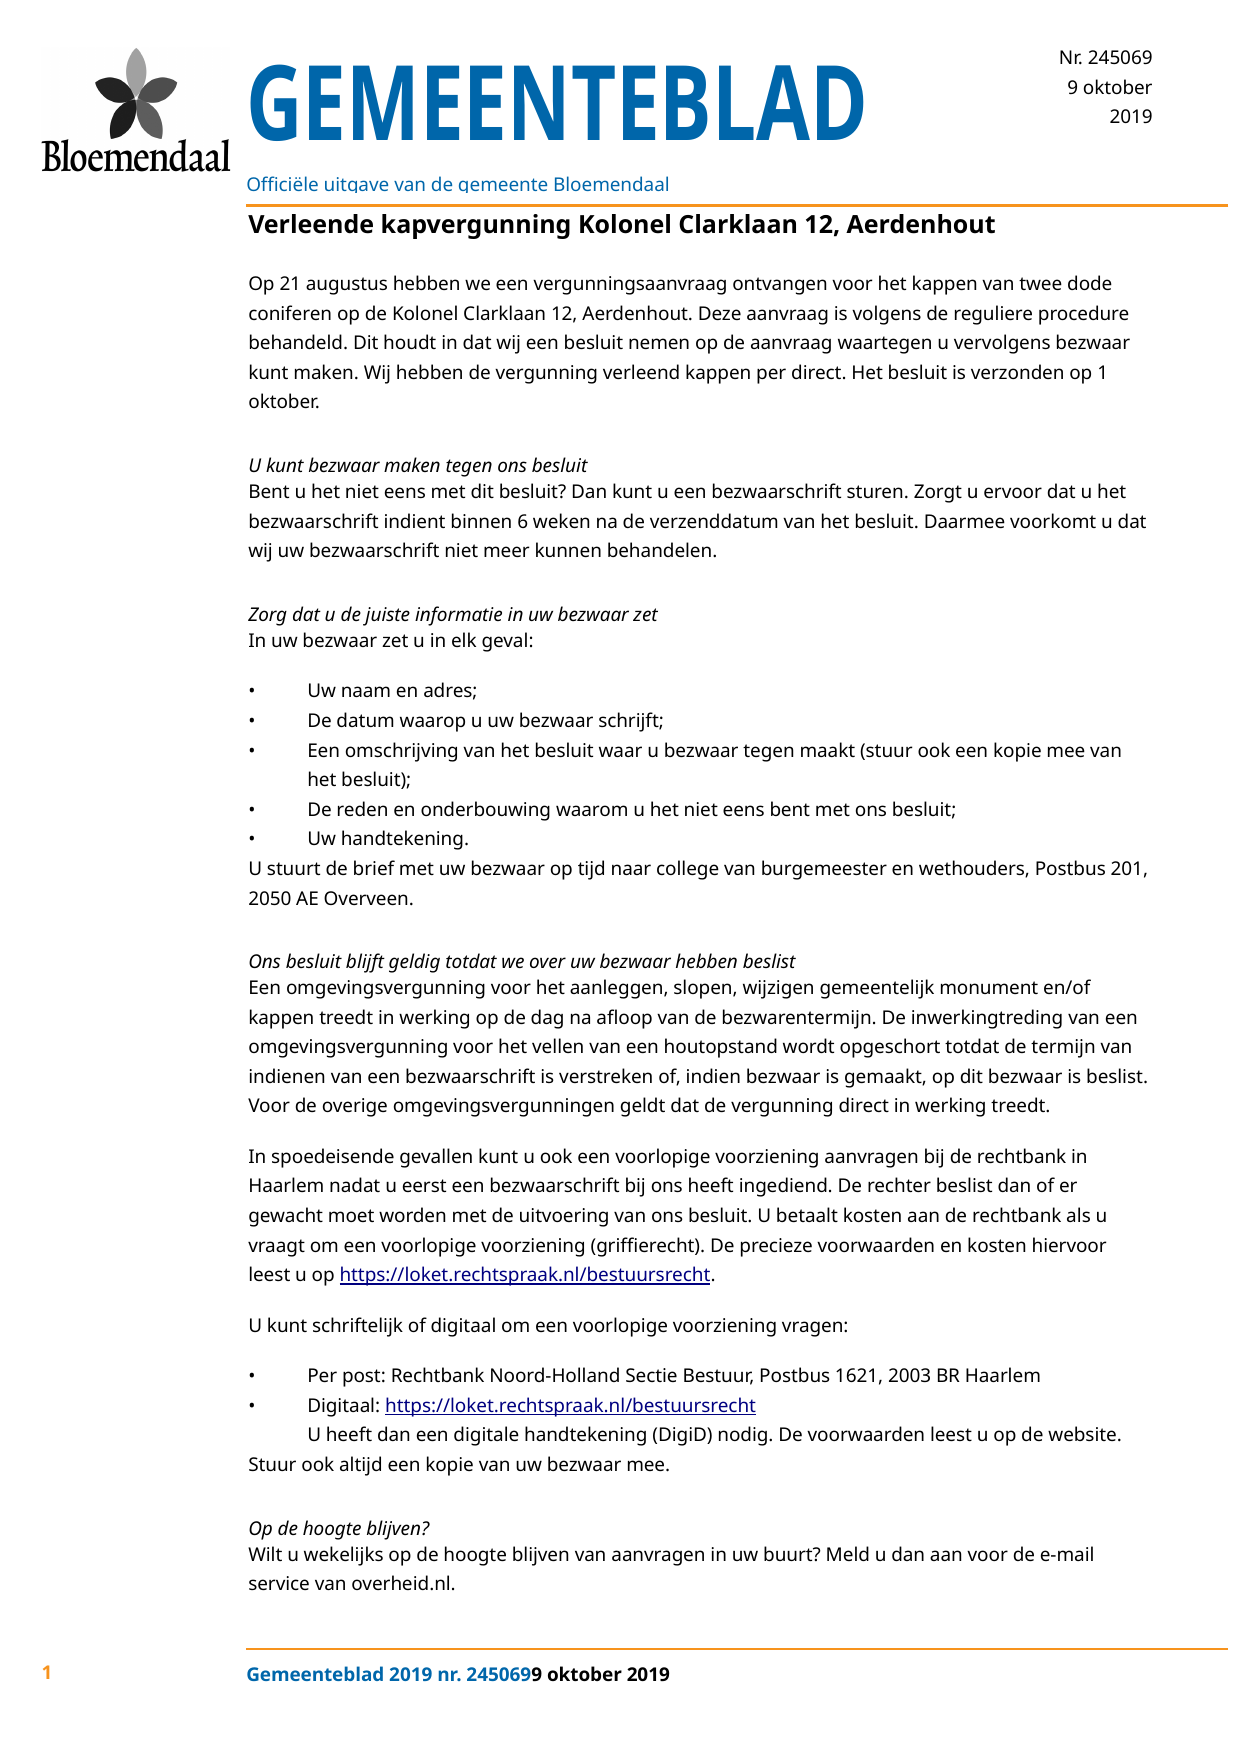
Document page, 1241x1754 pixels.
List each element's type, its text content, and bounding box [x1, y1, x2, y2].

text Op 21 augustus hebben we een vergunningsaanvraag ontvangen voor het kappen van twee dode coniferen op de Kolonel Clarklaan 12, Aerdenhout. Deze aanvraag is volgens de reguliere procedure behandeld. Dit houdt in dat wij een besluit nemen op de aanvraag waartegen u vervolgens bezwaar kunt maken. Wij hebben de vergunning verleend kappen per direct. Het besluit is verzonden op 1 oktober. [248, 270, 1152, 414]
text Verleende kapvergunning Kolonel Clarklaan 12, Aerdenhout [248, 207, 1152, 241]
text U kunt bezwaar maken tegen ons besluit [248, 453, 1152, 478]
text Bent u het niet eens met dit besluit? Dan kunt u een bezwaarschrift sturen. Zorgt u ervoor dat u het bezwaarschrift indient binnen 6 weken na de verzenddatum van het besluit. Daarmee voorkomt u dat wij uw bezwaarschrift niet meer kunnen behandelen. [248, 478, 1152, 563]
list Uw naam en adres; [248, 678, 1152, 703]
text Zorg dat u de juiste informatie in uw bezwaar zet [248, 601, 1152, 627]
text Op de hoogte blijven? [248, 1515, 1152, 1541]
text Ons besluit blijft geldig totdat we over uw bezwaar hebben beslist [248, 949, 1152, 974]
picture [41, 47, 231, 172]
text In uw bezwaar zet u in elk geval: [248, 627, 1152, 653]
list Per post: Rechtbank Noord-Holland Sectie Bestuur, Postbus 1621, 2003 BR Haarlem [248, 1362, 1152, 1388]
text Een omgevingsvergunning voor het aanleggen, slopen, wijzigen gemeentelijk monument en/of kappen treedt in werking op de dag na afloop van de bezwarentermijn. De inwerkingtreding van een omgevingsvergunning voor het vellen van een houtopstand wordt opgeschort totdat de termijn van indienen van een bezwaarschrift is verstreken of, indien bezwaar is gemaakt, op dit bezwaar is beslist. Voor de overige omgevingsvergunningen geldt dat de vergunning direct in werking treedt. [248, 974, 1152, 1118]
list De datum waarop u uw bezwaar schrijft; [248, 707, 1152, 733]
text U stuurt de brief met uw bezwaar op tijd naar college van burgemeester en wethouders, Postbus 201, 2050 AE Overveen. [248, 855, 1152, 910]
list Uw handtekening. [248, 826, 1152, 851]
text In spoedeisende gevallen kunt u ook een voorlopige voorziening aanvragen bij de rechtbank in Haarlem nadat u eerst een bezwaarschrift bij ons heeft ingediend. De rechter beslist dan of er gewacht moet worden met de uitvoering van ons besluit. U betaalt kosten aan de rechtbank als u vraagt om een voorlopige voorziening (griffierecht). De precieze voorwaarden en kosten hiervoor leest u op https://loket.rechtspraak.nl/bestuursrecht. [248, 1143, 1152, 1287]
text Wilt u wekelijks op de hoogte blijven van aanvragen in uw buurt? Meld u dan aan voor de e-mail service van overheid.nl. [248, 1541, 1152, 1596]
text Stuur ook altijd een kopie van uw bezwaar mee. [248, 1451, 1152, 1477]
list De reden en onderbouwing waarom u het niet eens bent met ons besluit; [248, 796, 1152, 822]
list Digitaal: https://loket.rechtspraak.nl/bestuursrecht [248, 1392, 1152, 1418]
list Een omschrijving van het besluit waar u bezwaar tegen maakt (stuur ook een kopie mee van het besluit); [248, 737, 1152, 792]
text U kunt schriftelijk of digitaal om een voorlopige voorziening vragen: [248, 1312, 1152, 1338]
list U heeft dan een digitale handtekening (DigiD) nodig. De voorwaarden leest u op de website. [248, 1421, 1152, 1447]
